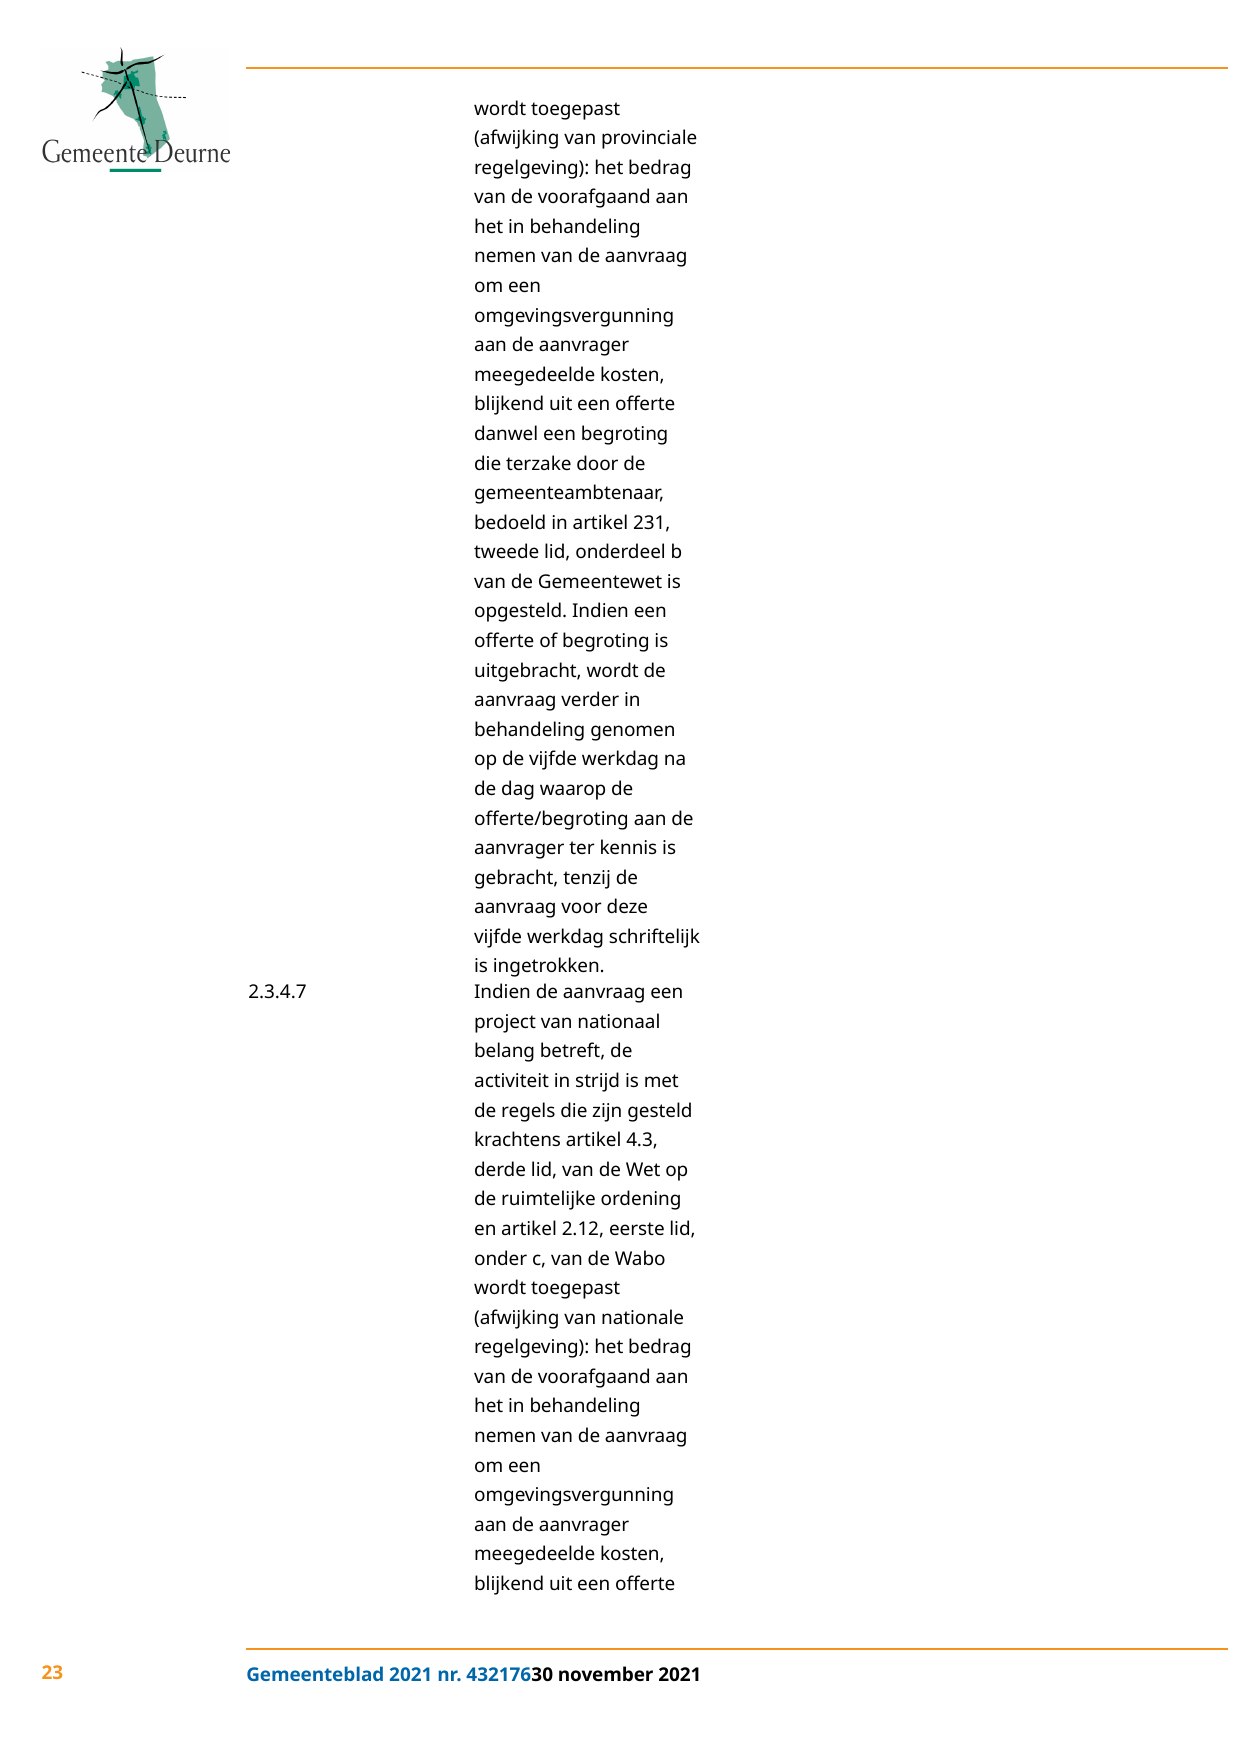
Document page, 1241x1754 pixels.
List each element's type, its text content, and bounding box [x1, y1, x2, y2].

table_cell 2.3.4.7 [248, 979, 474, 1596]
table_cell wordt toegepast (afwijking van provinciale regelgeving): het bedrag van de voorafgaand aan het in behandeling nemen van de aanvraag om een omgevingsvergunning aan de aanvrager meegedeelde kosten, blijkend uit een offerte danwel een begroting die terzake door de gemeenteambtenaar, bedoeld in artikel 231, tweede lid, onderdeel b van de Gemeentewet is opgesteld. Indien een offerte of begroting is uitgebracht, wordt de aanvraag verder in behandeling genomen op de vijfde werkdag na de dag waarop de offerte/begroting aan de aanvrager ter kennis is gebracht, tenzij de aanvraag voor deze vijfde werkdag schriftelijk is ingetrokken. [474, 95, 700, 978]
table_cell [926, 95, 1152, 978]
table_cell [248, 95, 474, 978]
picture [41, 47, 231, 172]
table_cell Indien de aanvraag een project van nationaal belang betreft, de activiteit in strijd is met de regels die zijn gesteld krachtens artikel 4.3, derde lid, van de Wet op de ruimtelijke ordening en artikel 2.12, eerste lid, onder c, van de Wabo wordt toegepast (afwijking van nationale regelgeving): het bedrag van de voorafgaand aan het in behandeling nemen van de aanvraag om een omgevingsvergunning aan de aanvrager meegedeelde kosten, blijkend uit een offerte [474, 979, 700, 1596]
table_cell [926, 979, 1152, 1596]
table_cell [700, 979, 926, 1596]
table_cell [700, 95, 926, 978]
